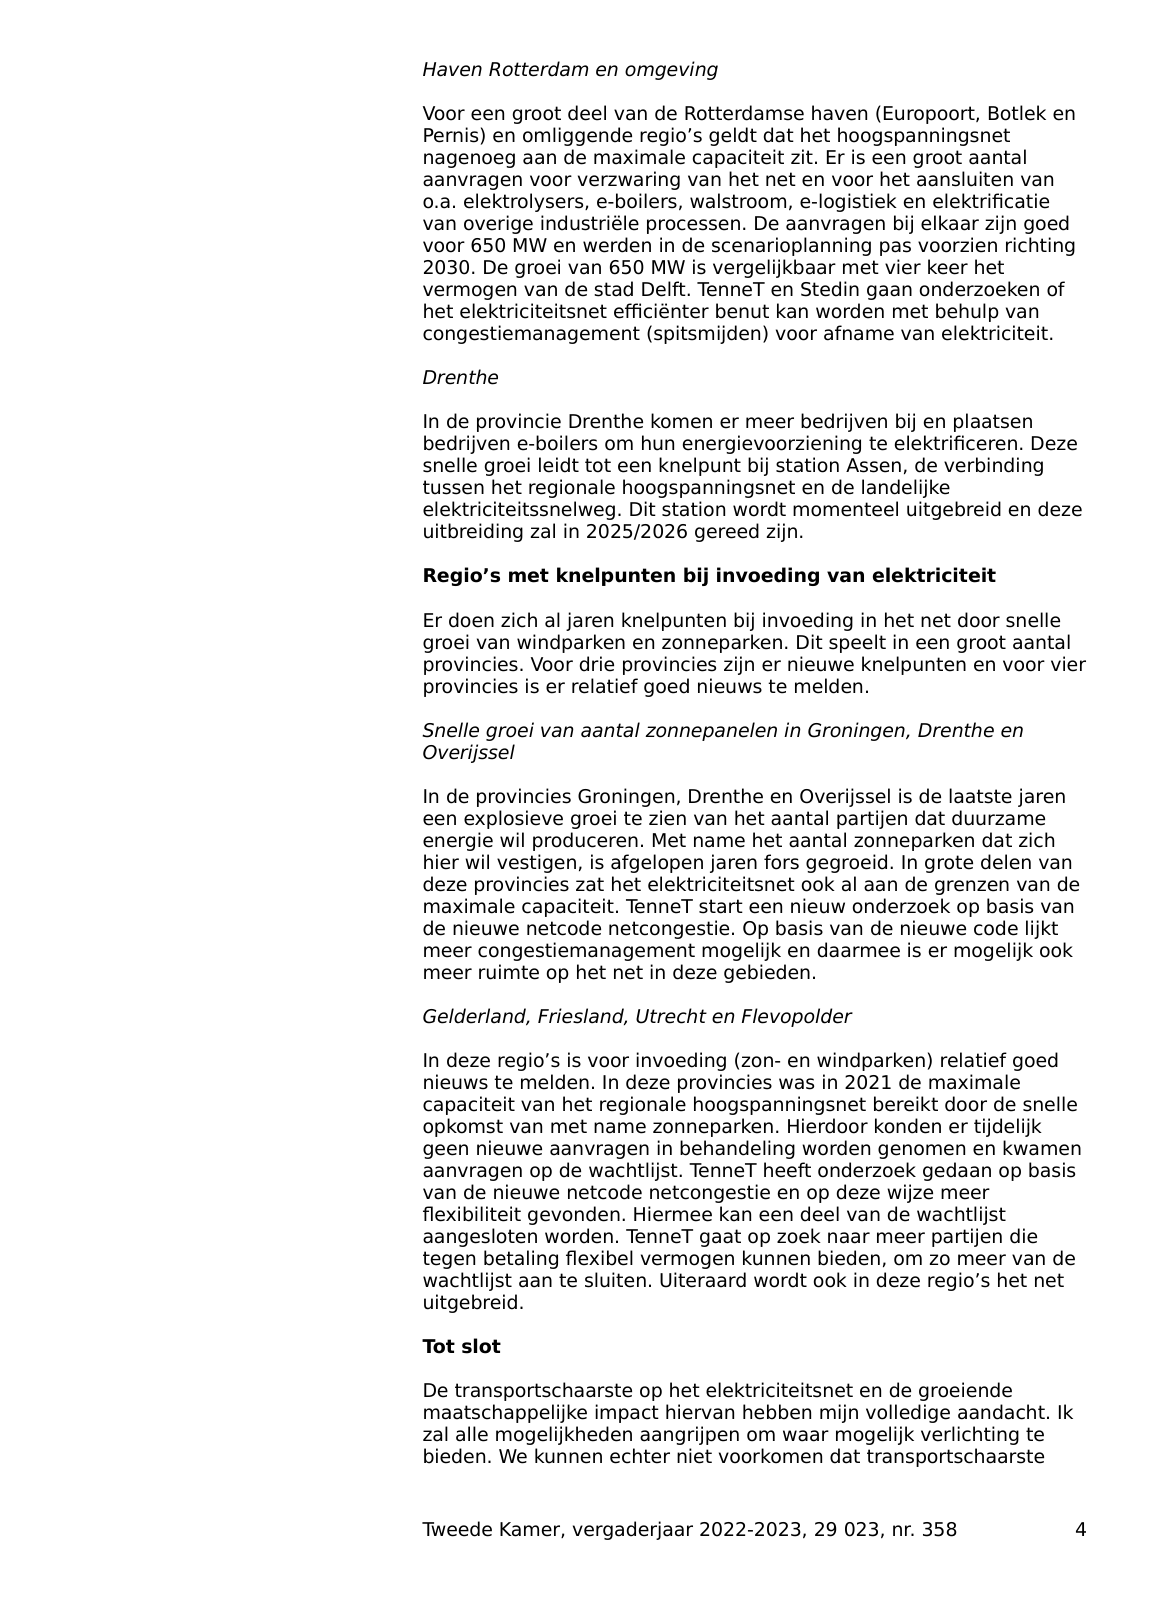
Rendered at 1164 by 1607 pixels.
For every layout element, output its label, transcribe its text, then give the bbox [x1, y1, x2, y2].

subtitle Drenthe [422, 367, 1087, 389]
text De transportschaarste op het elektriciteitsnet en de groeiende maatschappelijke impact hiervan hebben mijn volledige aandacht. Ik zal alle mogelijkheden aangrijpen om waar mogelijk verlichting te bieden. We kunnen echter niet voorkomen dat transportschaarste [422, 1380, 1087, 1468]
subtitle Haven Rotterdam en omgeving [422, 59, 1087, 81]
text Er doen zich al jaren knelpunten bij invoeding in het net door snelle groei van windparken en zonneparken. Dit speelt in een groot aantal provincies. Voor drie provincies zijn er nieuwe knelpunten en voor vier provincies is er relatief goed nieuws te melden. [422, 609, 1087, 697]
text In deze regio’s is voor invoeding (zon- en windparken) relatief goed nieuws te melden. In deze provincies was in 2021 de maximale capaciteit van het regionale hoogspanningsnet bereikt door de snelle opkomst van met name zonneparken. Hierdoor konden er tijdelijk geen nieuwe aanvragen in behandeling worden genomen en kwamen aanvragen op de wachtlijst. TenneT heeft onderzoek gedaan op basis van de nieuwe netcode netcongestie en op deze wijze meer flexibiliteit gevonden. Hiermee kan een deel van de wachtlijst aangesloten worden. TenneT gaat op zoek naar meer partijen die tegen betaling flexibel vermogen kunnen bieden, om zo meer van de wachtlijst aan te sluiten. Uiteraard wordt ook in deze regio’s het net uitgebreid. [422, 1050, 1087, 1314]
text In de provincie Drenthe komen er meer bedrijven bij en plaatsen bedrijven e-boilers om hun energievoorziening te elektrificeren. Deze snelle groei leidt tot een knelpunt bij station Assen, de verbinding tussen het regionale hoogspanningsnet en de landelijke elektriciteitssnelweg. Dit station wordt momenteel uitgebreid en deze uitbreiding zal in 2025/2026 gereed zijn. [422, 411, 1087, 543]
subtitle Gelderland, Friesland, Utrecht en Flevopolder [422, 1006, 1087, 1028]
subtitle Regio’s met knelpunten bij invoeding van elektriciteit [422, 565, 1087, 587]
subtitle Snelle groei van aantal zonnepanelen in Groningen, Drenthe en Overijssel [422, 720, 1087, 764]
text In de provincies Groningen, Drenthe en Overijssel is de laatste jaren een explosieve groei te zien van het aantal partijen dat duurzame energie wil produceren. Met name het aantal zonneparken dat zich hier wil vestigen, is afgelopen jaren fors gegroeid. In grote delen van deze provincies zat het elektriciteitsnet ook al aan de grenzen van de maximale capaciteit. TenneT start een nieuw onderzoek op basis van de nieuwe netcode netcongestie. Op basis van de nieuwe code lijkt meer congestiemanagement mogelijk en daarmee is er mogelijk ook meer ruimte op het net in deze gebieden. [422, 786, 1087, 984]
subtitle Tot slot [422, 1336, 1087, 1358]
text Voor een groot deel van de Rotterdamse haven (Europoort, Botlek en Pernis) en omliggende regio’s geldt dat het hoogspanningsnet nagenoeg aan de maximale capaciteit zit. Er is een groot aantal aanvragen voor verzwaring van het net en voor het aansluiten van o.a. elektrolysers, e-boilers, walstroom, e-logistiek en elektrificatie van overige industriële processen. De aanvragen bij elkaar zijn goed voor 650 MW en werden in de scenarioplanning pas voorzien richting 2030. De groei van 650 MW is vergelijkbaar met vier keer het vermogen van de stad Delft. TenneT en Stedin gaan onderzoeken of het elektriciteitsnet efficiënter benut kan worden met behulp van congestiemanagement (spitsmijden) voor afname van elektriciteit. [422, 103, 1087, 345]
